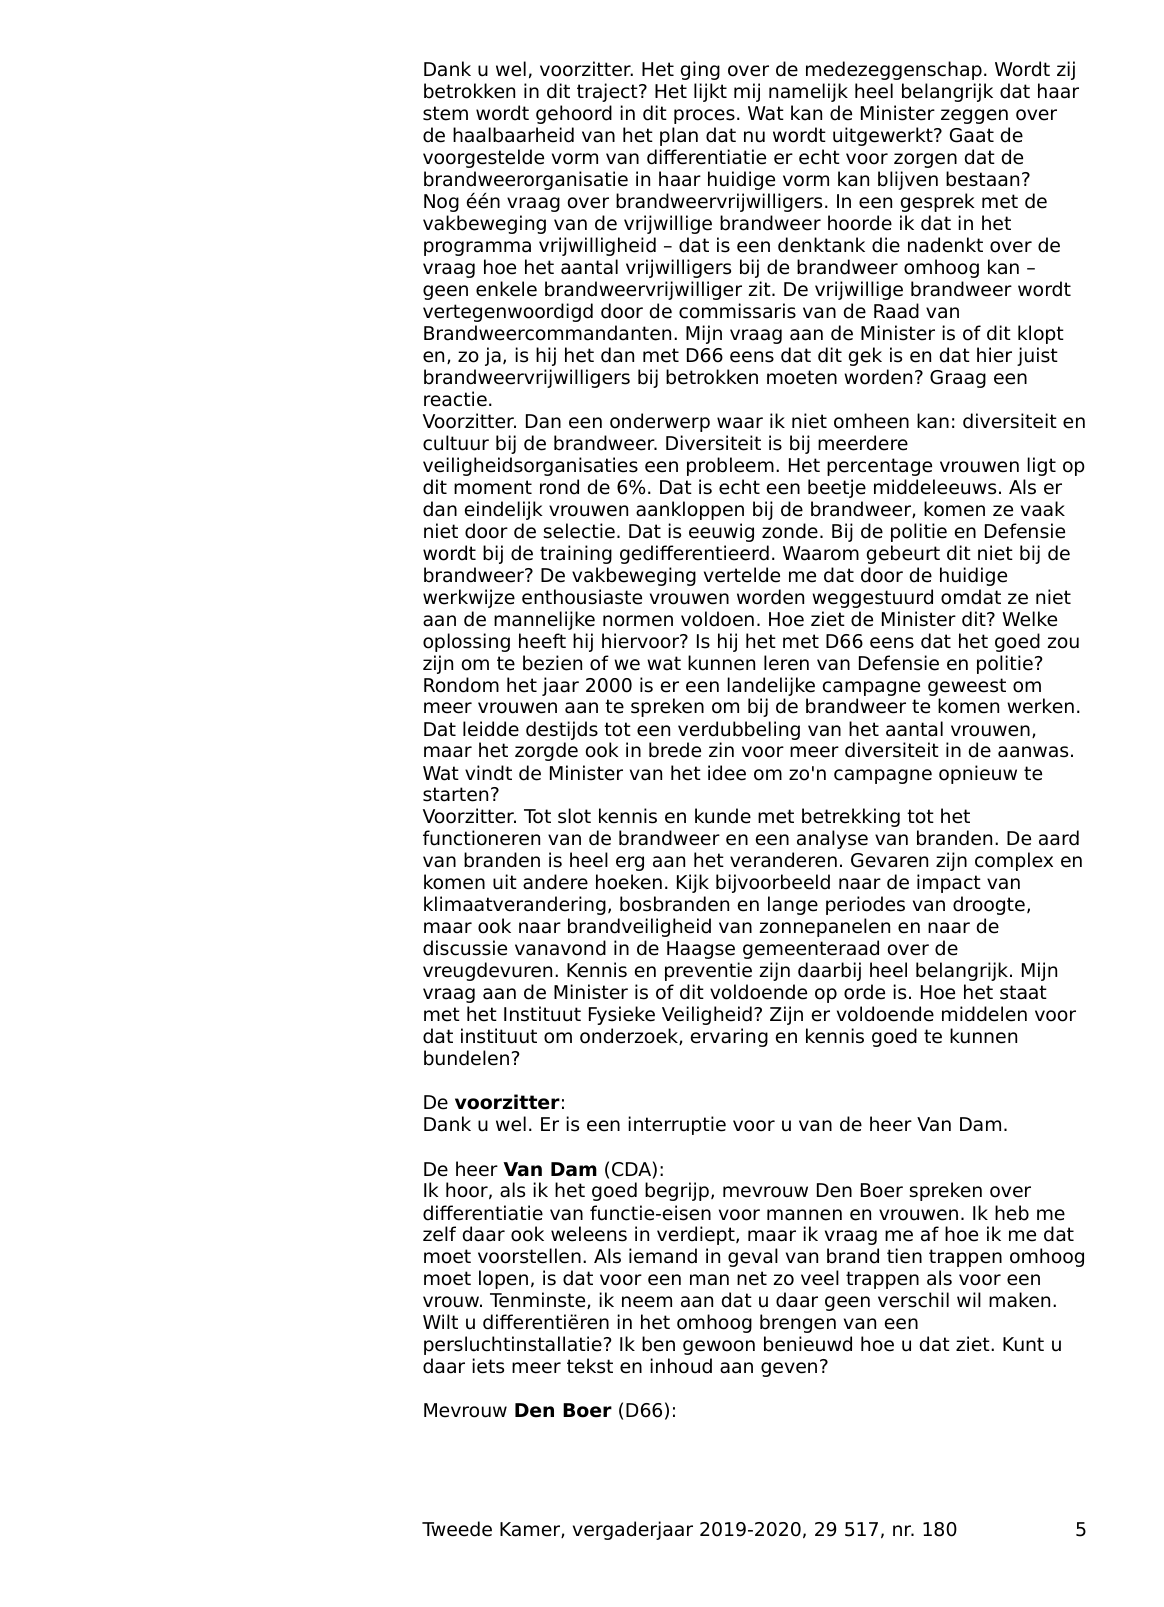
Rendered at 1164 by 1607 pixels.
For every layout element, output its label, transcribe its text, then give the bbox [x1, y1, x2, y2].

text Ik hoor, als ik het goed begrijp, mevrouw Den Boer spreken over differentiatie van functie-eisen voor mannen en vrouwen. Ik heb me zelf daar ook weleens in verdiept, maar ik vraag me af hoe ik me dat moet voorstellen. Als iemand in geval van brand tien trappen omhoog moet lopen, is dat voor een man net zo veel trappen als voor een vrouw. Tenminste, ik neem aan dat u daar geen verschil wil maken. Wilt u differentiëren in het omhoog brengen van een persluchtinstallatie? Ik ben gewoon benieuwd hoe u dat ziet. Kunt u daar iets meer tekst en inhoud aan geven? [422, 1180, 1087, 1378]
text Nog één vraag over brandweervrijwilligers. In een gesprek met de vakbeweging van de vrijwillige brandweer hoorde ik dat in het programma vrijwilligheid – dat is een denktank die nadenkt over de vraag hoe het aantal vrijwilligers bij de brandweer omhoog kan – geen enkele brandweervrijwilliger zit. De vrijwillige brandweer wordt vertegenwoordigd door de commissaris van de Raad van Brandweercommandanten. Mijn vraag aan de Minister is of dit klopt en, zo ja, is hij het dan met D66 eens dat dit gek is en dat hier juist brandweervrijwilligers bij betrokken moeten worden? Graag een reactie. [422, 191, 1087, 411]
text De voorzitter: [422, 1092, 1087, 1114]
text Dank u wel, voorzitter. Het ging over de medezeggenschap. Wordt zij betrokken in dit traject? Het lijkt mij namelijk heel belangrijk dat haar stem wordt gehoord in dit proces. Wat kan de Minister zeggen over de haalbaarheid van het plan dat nu wordt uitgewerkt? Gaat de voorgestelde vorm van differentiatie er echt voor zorgen dat de brandweerorganisatie in haar huidige vorm kan blijven bestaan? [422, 59, 1087, 191]
text Mevrouw Den Boer (D66): [422, 1400, 1087, 1422]
text De heer Van Dam (CDA): [422, 1158, 1087, 1180]
text Voorzitter. Dan een onderwerp waar ik niet omheen kan: diversiteit en cultuur bij de brandweer. Diversiteit is bij meerdere veiligheidsorganisaties een probleem. Het percentage vrouwen ligt op dit moment rond de 6%. Dat is echt een beetje middeleeuws. Als er dan eindelijk vrouwen aankloppen bij de brandweer, komen ze vaak niet door de selectie. Dat is eeuwig zonde. Bij de politie en Defensie wordt bij de training gedifferentieerd. Waarom gebeurt dit niet bij de brandweer? De vakbeweging vertelde me dat door de huidige werkwijze enthousiaste vrouwen worden weggestuurd omdat ze niet aan de mannelijke normen voldoen. Hoe ziet de Minister dit? Welke oplossing heeft hij hiervoor? Is hij het met D66 eens dat het goed zou zijn om te bezien of we wat kunnen leren van Defensie en politie? Rondom het jaar 2000 is er een landelijke campagne geweest om meer vrouwen aan te spreken om bij de brandweer te komen werken. Dat leidde destijds tot een verdubbeling van het aantal vrouwen, maar het zorgde ook in brede zin voor meer diversiteit in de aanwas. Wat vindt de Minister van het idee om zo'n campagne opnieuw te starten? [422, 411, 1087, 806]
text Voorzitter. Tot slot kennis en kunde met betrekking tot het functioneren van de brandweer en een analyse van branden. De aard van branden is heel erg aan het veranderen. Gevaren zijn complex en komen uit andere hoeken. Kijk bijvoorbeeld naar de impact van klimaatverandering, bosbranden en lange periodes van droogte, maar ook naar brandveiligheid van zonnepanelen en naar de discussie vanavond in de Haagse gemeenteraad over de vreugdevuren. Kennis en preventie zijn daarbij heel belangrijk. Mijn vraag aan de Minister is of dit voldoende op orde is. Hoe het staat met het Instituut Fysieke Veiligheid? Zijn er voldoende middelen voor dat instituut om onderzoek, ervaring en kennis goed te kunnen bundelen? [422, 806, 1087, 1070]
text Dank u wel. Er is een interruptie voor u van de heer Van Dam. [422, 1114, 1087, 1136]
